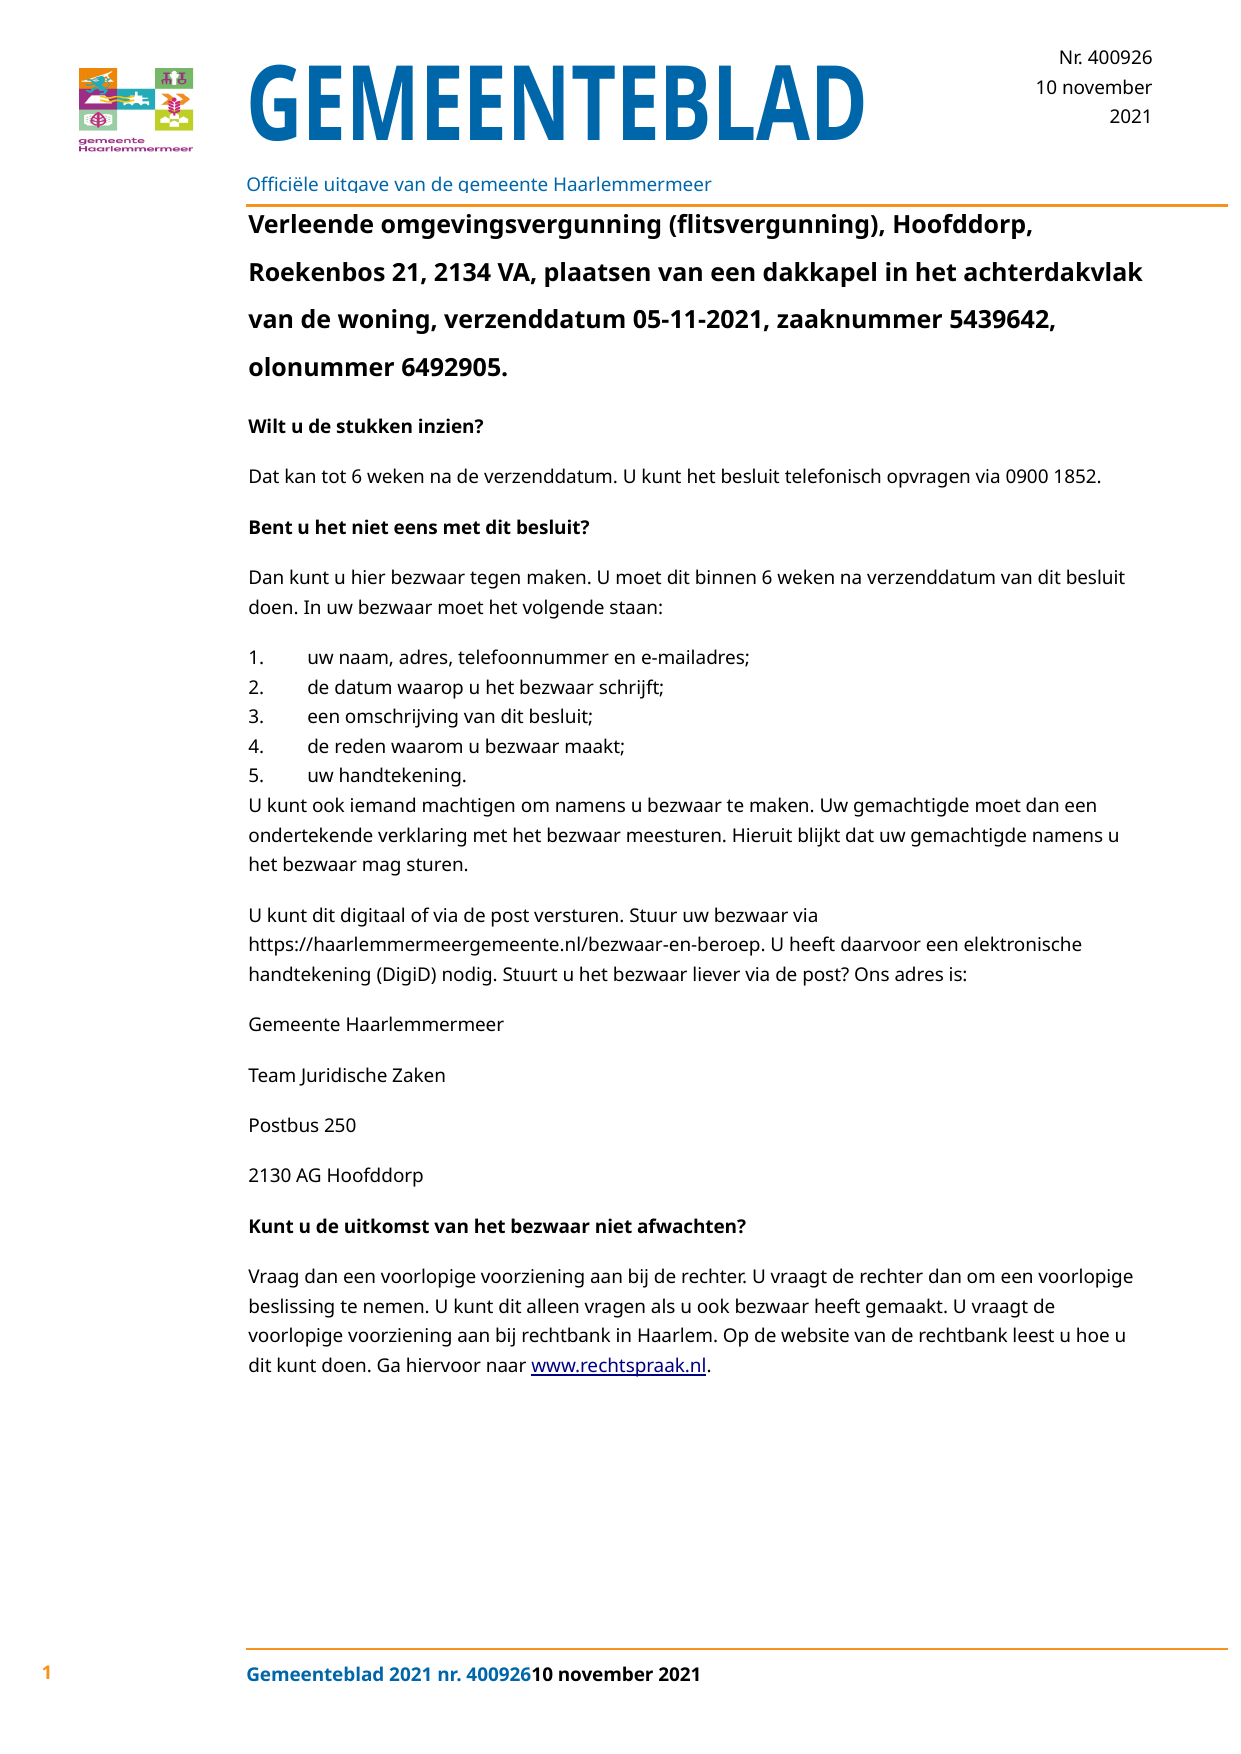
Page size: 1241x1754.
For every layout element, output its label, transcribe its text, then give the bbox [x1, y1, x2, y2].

text 2130 AG Hoofddorp [248, 1163, 1152, 1188]
list uw handtekening. [248, 763, 1152, 788]
text Kunt u de uitkomst van het bezwaar niet afwachten? [248, 1213, 1152, 1239]
list uw naam, adres, telefoonnummer en e-mailadres; [248, 644, 1152, 670]
text Wilt u de stukken inzien? [248, 413, 1152, 439]
picture [41, 47, 231, 172]
text Bent u het niet eens met dit besluit? [248, 514, 1152, 540]
text Dat kan tot 6 weken na de verzenddatum. U kunt het besluit telefonisch opvragen via 0900 1852. [248, 463, 1152, 489]
text U kunt ook iemand machtigen om namens u bezwaar te maken. Uw gemachtigde moet dan een ondertekende verklaring met het bezwaar meesturen. Hieruit blijkt dat uw gemachtigde namens u het bezwaar mag sturen. [248, 792, 1152, 877]
text Verleende omgevingsvergunning (flitsvergunning), Hoofddorp, Roekenbos 21, 2134 VA, plaatsen van een dakkapel in het achterdakvlak van de woning, verzenddatum 05-11-2021, zaaknummer 5439642, olonummer 6492905. [248, 207, 1152, 384]
text Gemeente Haarlemmermeer [248, 1011, 1152, 1037]
text Vraag dan een voorlopige voorziening aan bij de rechter. U vraagt de rechter dan om een voorlopige beslissing te nemen. U kunt dit alleen vragen als u ook bezwaar heeft gemaakt. U vraagt de voorlopige voorziening aan bij rechtbank in Haarlem. Op de website van de rechtbank leest u hoe u dit kunt doen. Ga hiervoor naar www.rechtspraak.nl. [248, 1263, 1152, 1378]
list de reden waarom u bezwaar maakt; [248, 733, 1152, 759]
list een omschrijving van dit besluit; [248, 703, 1152, 729]
text U kunt dit digitaal of via de post versturen. Stuur uw bezwaar via https://haarlemmermeergemeente.nl/bezwaar-en-beroep. U heeft daarvoor een elektronische handtekening (DigiD) nodig. Stuurt u het bezwaar liever via de post? Ons adres is: [248, 902, 1152, 987]
text Dan kunt u hier bezwaar tegen maken. U moet dit binnen 6 weken na verzenddatum van dit besluit doen. In uw bezwaar moet het volgende staan: [248, 564, 1152, 620]
list de datum waarop u het bezwaar schrijft; [248, 674, 1152, 700]
text Postbus 250 [248, 1112, 1152, 1138]
text Team Juridische Zaken [248, 1062, 1152, 1088]
